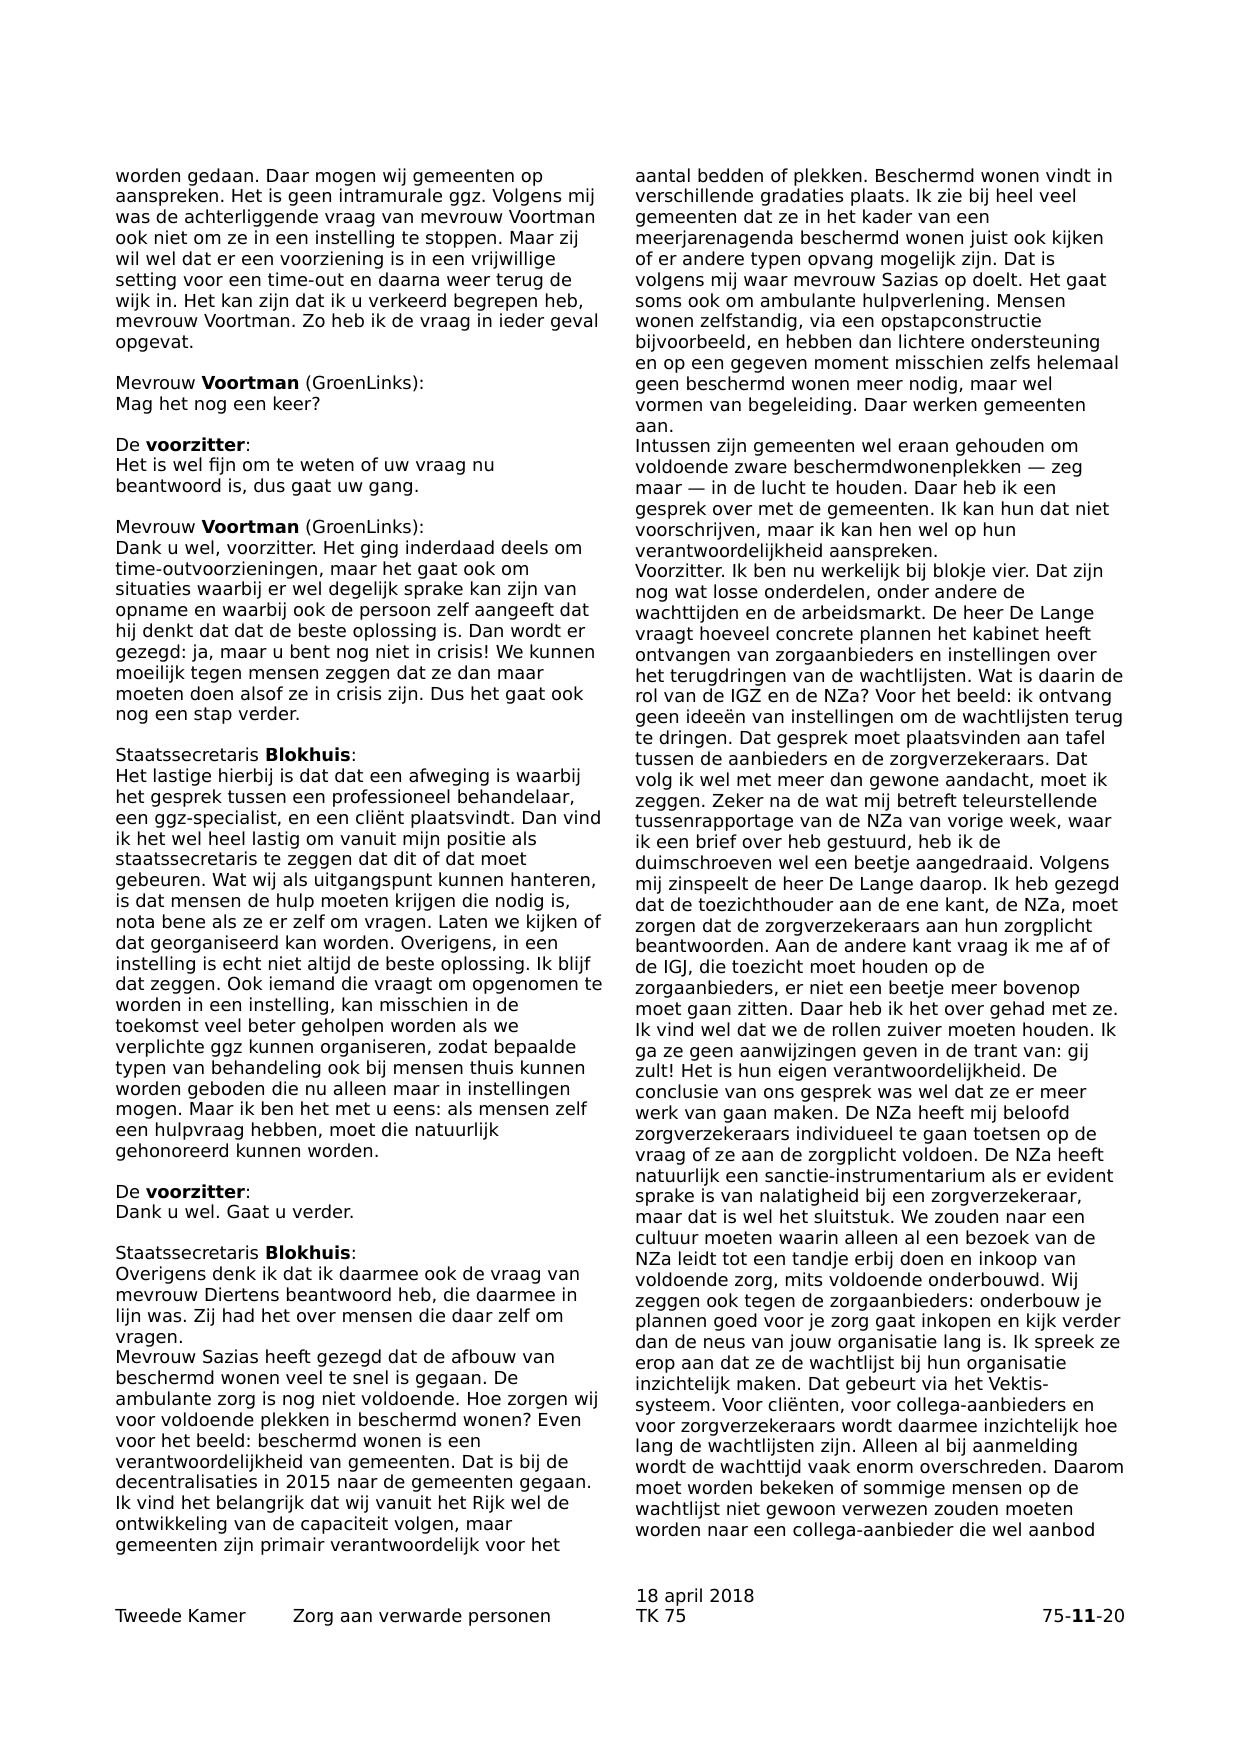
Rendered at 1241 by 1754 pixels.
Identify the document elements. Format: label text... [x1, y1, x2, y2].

text Het is wel fijn om te weten of uw vraag nu beantwoord is, dus gaat uw gang. [115, 455, 605, 497]
text aantal bedden of plekken. Beschermd wonen vindt in verschillende gradaties plaats. Ik zie bij heel veel gemeenten dat ze in het kader van een meerjarenagenda beschermd wonen juist ook kijken of er andere typen opvang mogelijk zijn. Dat is volgens mij waar mevrouw Sazias op doelt. Het gaat soms ook om ambulante hulpverlening. Mensen wonen zelfstandig, via een opstapconstructie bijvoorbeeld, en hebben dan lichtere ondersteuning en op een gegeven moment misschien zelfs helemaal geen beschermd wonen meer nodig, maar wel vormen van begeleiding. Daar werken gemeenten aan. [635, 165, 1125, 436]
text Staatssecretaris Blokhuis: [115, 745, 605, 766]
text Mevrouw Voortman (GroenLinks): [115, 373, 605, 393]
text Dank u wel. Gaat u verder. [115, 1202, 605, 1223]
text De voorzitter: [115, 434, 605, 455]
text Intussen zijn gemeenten wel eraan gehouden om voldoende zware beschermdwonenplekken — zeg maar — in de lucht te houden. Daar heb ik een gesprek over met de gemeenten. Ik kan hun dat niet voorschrijven, maar ik kan hen wel op hun verantwoordelijkheid aanspreken. [635, 436, 1125, 561]
text De voorzitter: [115, 1182, 605, 1202]
text Overigens denk ik dat ik daarmee ook de vraag van mevrouw Diertens beantwoord heb, die daarmee in lijn was. Zij had het over mensen die daar zelf om vragen. [115, 1264, 605, 1347]
text Dank u wel, voorzitter. Het ging inderdaad deels om time-outvoorzieningen, maar het gaat ook om situaties waarbij er wel degelijk sprake kan zijn van opname en waarbij ook de persoon zelf aangeeft dat hij denkt dat dat de beste oplossing is. Dan wordt er gezegd: ja, maar u bent nog niet in crisis! We kunnen moeilijk tegen mensen zeggen dat ze dan maar moeten doen alsof ze in crisis zijn. Dus het gaat ook nog een stap verder. [115, 537, 605, 725]
text Staatssecretaris Blokhuis: [115, 1243, 605, 1264]
text Mag het nog een keer? [115, 393, 605, 414]
text Voorzitter. Ik ben nu werkelijk bij blokje vier. Dat zijn nog wat losse onderdelen, onder andere de wachttijden en de arbeidsmarkt. De heer De Lange vraagt hoeveel concrete plannen het kabinet heeft ontvangen van zorgaanbieders en instellingen over het terugdringen van de wachtlijsten. Wat is daarin de rol van de IGZ en de NZa? Voor het beeld: ik ontvang geen ideeën van instellingen om de wachtlijsten terug te dringen. Dat gesprek moet plaatsvinden aan tafel tussen de aanbieders en de zorgverzekeraars. Dat volg ik wel met meer dan gewone aandacht, moet ik zeggen. Zeker na de wat mij betreft teleurstellende tussenrapportage van de NZa van vorige week, waar ik een brief over heb gestuurd, heb ik de duimschroeven wel een beetje aangedraaid. Volgens mij zinspeelt de heer De Lange daarop. Ik heb gezegd dat de toezichthouder aan de ene kant, de NZa, moet zorgen dat de zorgverzekeraars aan hun zorgplicht beantwoorden. Aan de andere kant vraag ik me af of de IGJ, die toezicht moet houden op de zorgaanbieders, er niet een beetje meer bovenop moet gaan zitten. Daar heb ik het over gehad met ze. Ik vind wel dat we de rollen zuiver moeten houden. Ik ga ze geen aanwijzingen geven in de trant van: gij zult! Het is hun eigen verantwoordelijkheid. De conclusie van ons gesprek was wel dat ze er meer werk van gaan maken. De NZa heeft mij beloofd zorgverzekeraars individueel te gaan toetsen op de vraag of ze aan de zorgplicht voldoen. De NZa heeft natuurlijk een sanctie-instrumentarium als er evident sprake is van nalatigheid bij een zorgverzekeraar, maar dat is wel het sluitstuk. We zouden naar een cultuur moeten waarin alleen al een bezoek van de NZa leidt tot een tandje erbij doen en inkoop van voldoende zorg, mits voldoende onderbouwd. Wij zeggen ook tegen de zorgaanbieders: onderbouw je plannen goed voor je zorg gaat inkopen en kijk verder dan de neus van jouw organisatie lang is. Ik spreek ze erop aan dat ze de wachtlijst bij hun organisatie inzichtelijk maken. Dat gebeurt via het Vektis-systeem. Voor cliënten, voor collega-aanbieders en voor zorgverzekeraars wordt daarmee inzichtelijk hoe lang de wachtlijsten zijn. Alleen al bij aanmelding wordt de wachttijd vaak enorm overschreden. Daarom moet worden bekeken of sommige mensen op de wachtlijst niet gewoon verwezen zouden moeten worden naar een collega-aanbieder die wel aanbod [635, 561, 1125, 1540]
text Mevrouw Voortman (GroenLinks): [115, 517, 605, 537]
text Het lastige hierbij is dat dat een afweging is waarbij het gesprek tussen een professioneel behandelaar, een ggz-specialist, en een cliënt plaatsvindt. Dan vind ik het wel heel lastig om vanuit mijn positie als staatssecretaris te zeggen dat dit of dat moet gebeuren. Wat wij als uitgangspunt kunnen hanteren, is dat mensen de hulp moeten krijgen die nodig is, nota bene als ze er zelf om vragen. Laten we kijken of dat georganiseerd kan worden. Overigens, in een instelling is echt niet altijd de beste oplossing. Ik blijf dat zeggen. Ook iemand die vraagt om opgenomen te worden in een instelling, kan misschien in de toekomst veel beter geholpen worden als we verplichte ggz kunnen organiseren, zodat bepaalde typen van behandeling ook bij mensen thuis kunnen worden geboden die nu alleen maar in instellingen mogen. Maar ik ben het met u eens: als mensen zelf een hulpvraag hebben, moet die natuurlijk gehonoreerd kunnen worden. [115, 766, 605, 1162]
text Mevrouw Sazias heeft gezegd dat de afbouw van beschermd wonen veel te snel is gegaan. De ambulante zorg is nog niet voldoende. Hoe zorgen wij voor voldoende plekken in beschermd wonen? Even voor het beeld: beschermd wonen is een verantwoordelijkheid van gemeenten. Dat is bij de decentralisaties in 2015 naar de gemeenten gegaan. Ik vind het belangrijk dat wij vanuit het Rijk wel de ontwikkeling van de capaciteit volgen, maar gemeenten zijn primair verantwoordelijk voor het [115, 1347, 605, 1556]
text worden gedaan. Daar mogen wij gemeenten op aanspreken. Het is geen intramurale ggz. Volgens mij was de achterliggende vraag van mevrouw Voortman ook niet om ze in een instelling te stoppen. Maar zij wil wel dat er een voorziening is in een vrijwillige setting voor een time-out en daarna weer terug de wijk in. Het kan zijn dat ik u verkeerd begrepen heb, mevrouw Voortman. Zo heb ik de vraag in ieder geval opgevat. [115, 165, 605, 353]
